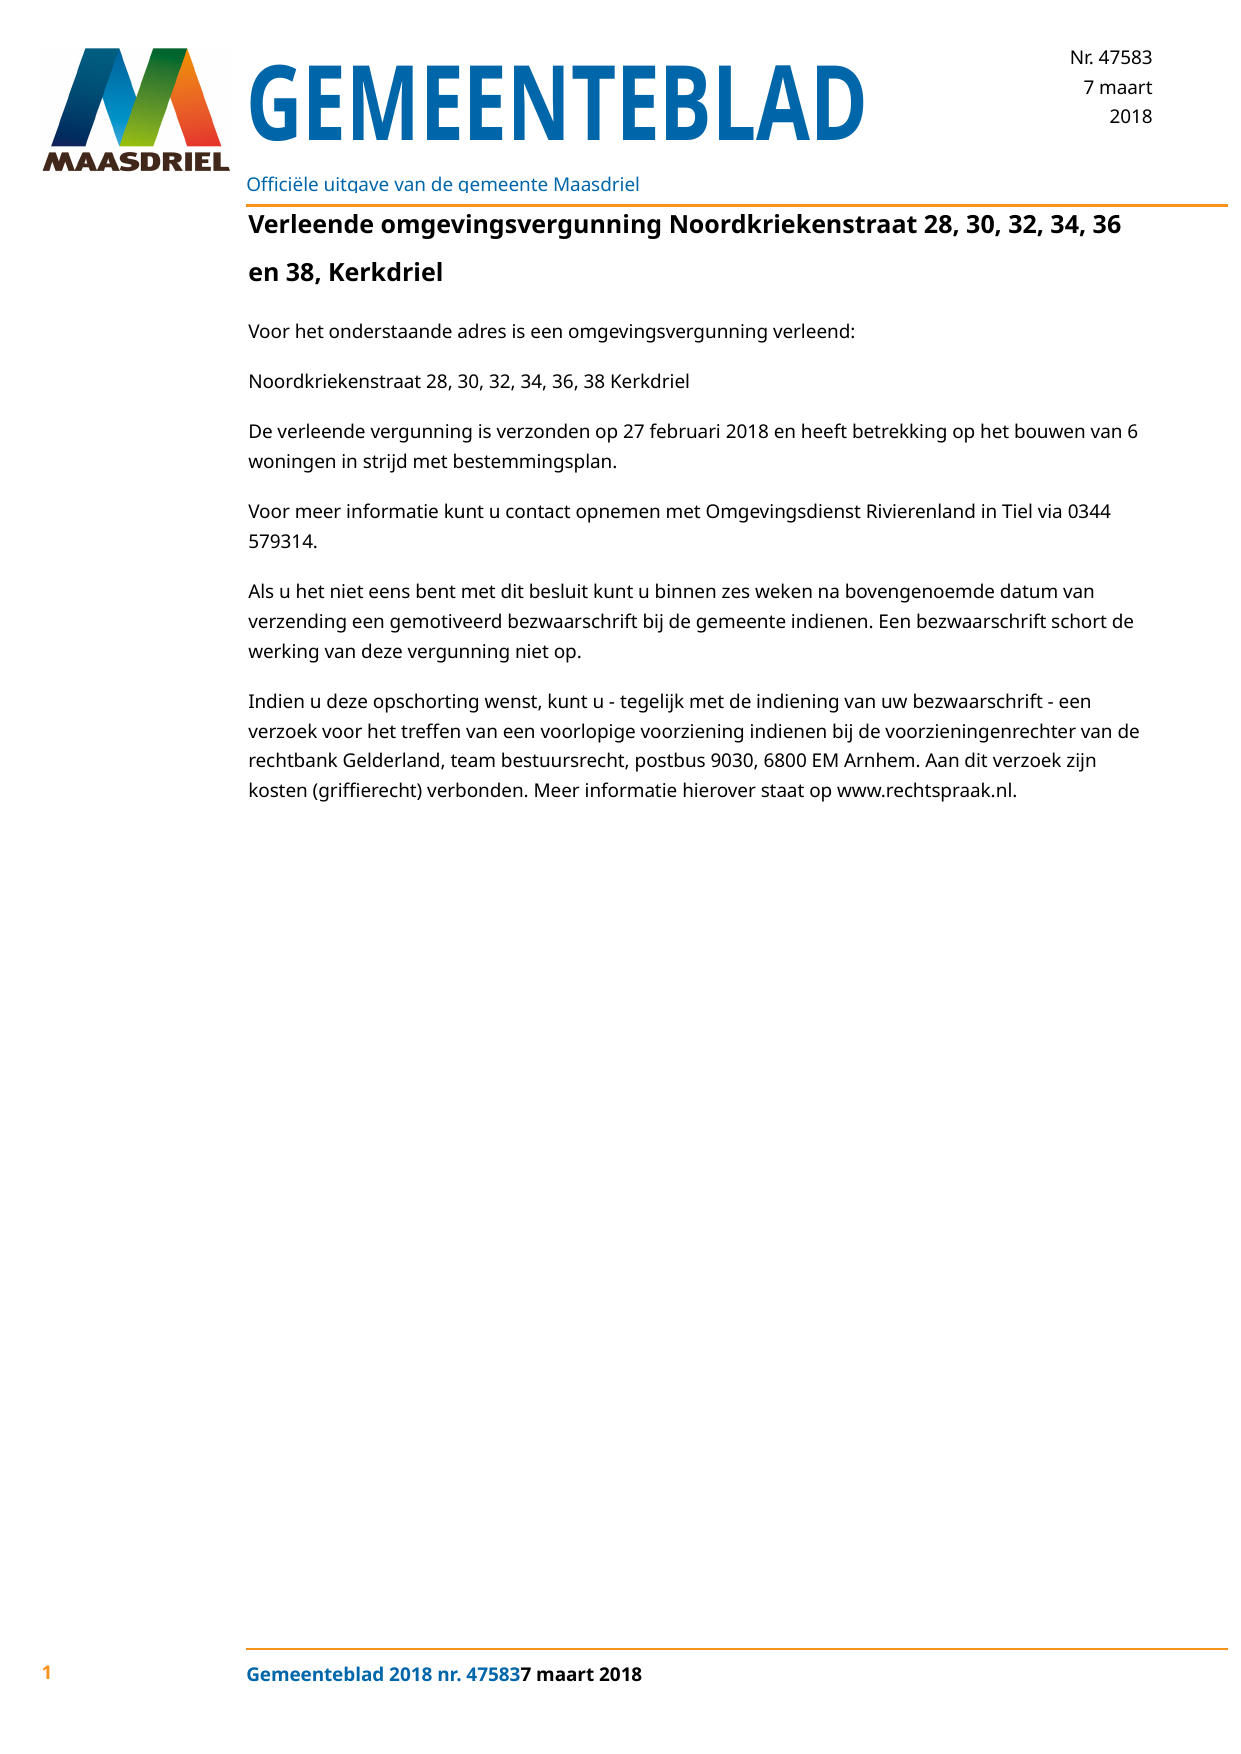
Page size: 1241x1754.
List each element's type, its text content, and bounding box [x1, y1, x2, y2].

text Als u het niet eens bent met dit besluit kunt u binnen zes weken na bovengenoemde datum van verzending een gemotiveerd bezwaarschrift bij de gemeente indienen. Een bezwaarschrift schort de werking van deze vergunning niet op. [248, 579, 1152, 664]
text Indien u deze opschorting wenst, kunt u - tegelijk met de indiening van uw bezwaarschrift - een verzoek voor het treffen van een voorlopige voorziening indienen bij de voorzieningenrechter van de rechtbank Gelderland, team bestuursrecht, postbus 9030, 6800 EM Arnhem. Aan dit verzoek zijn kosten (griffierecht) verbonden. Meer informatie hierover staat op www.rechtspraak.nl. [248, 688, 1152, 803]
text Voor het onderstaande adres is een omgevingsvergunning verleend: [248, 318, 1152, 344]
text Voor meer informatie kunt u contact opnemen met Omgevingsdienst Rivierenland in Tiel via 0344 579314. [248, 499, 1152, 554]
text De verleende vergunning is verzonden op 27 februari 2018 en heeft betrekking op het bouwen van 6 woningen in strijd met bestemmingsplan. [248, 419, 1152, 474]
text Noordkriekenstraat 28, 30, 32, 34, 36, 38 Kerkdriel [248, 368, 1152, 394]
text Verleende omgevingsvergunning Noordkriekenstraat 28, 30, 32, 34, 36 en 38, Kerkdriel [248, 207, 1152, 288]
picture [41, 47, 231, 172]
